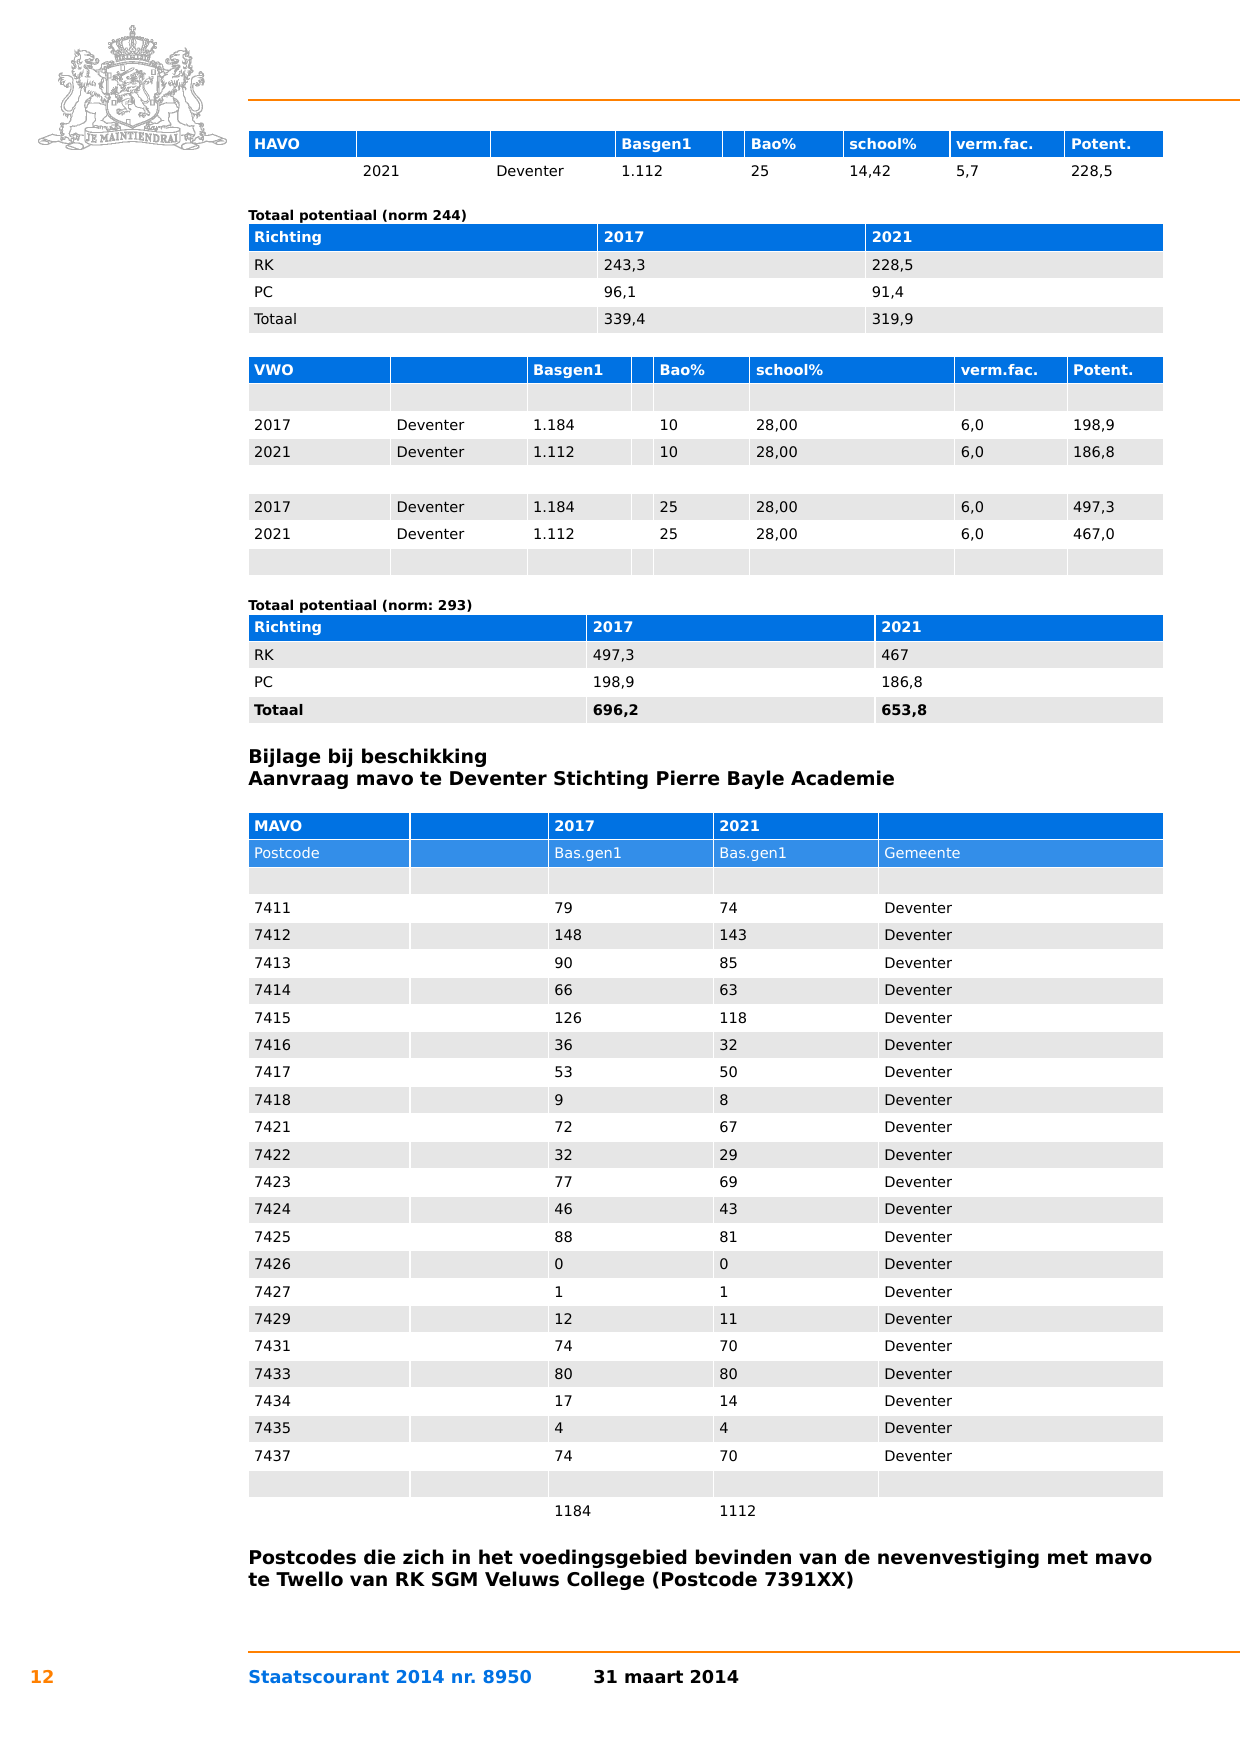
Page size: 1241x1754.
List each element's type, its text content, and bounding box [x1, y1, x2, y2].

table_cell [391, 466, 527, 493]
table_cell Deventer [879, 1142, 1163, 1168]
table_cell Deventer [879, 1388, 1163, 1415]
table_cell 88 [549, 1224, 713, 1250]
table_cell 6,0 [955, 494, 1067, 520]
table_cell Richting [249, 615, 586, 641]
table_cell Deventer [879, 1169, 1163, 1196]
table_cell 2021 [249, 439, 390, 465]
table_header 2017 [549, 813, 713, 839]
table_cell Deventer [879, 1279, 1163, 1305]
table_cell 28,00 [750, 439, 954, 465]
table_cell 85 [714, 950, 878, 976]
table_cell 7437 [249, 1443, 409, 1469]
table_cell Deventer [879, 1114, 1163, 1141]
table_header HAVO [249, 131, 356, 157]
table_cell Deventer [879, 1087, 1163, 1113]
table_cell Deventer [879, 923, 1163, 949]
table_cell 1184 [549, 1498, 713, 1524]
table_cell Deventer [879, 1443, 1163, 1469]
table_cell 66 [549, 978, 713, 1004]
table_cell 6,0 [955, 439, 1067, 465]
table_cell 14 [714, 1388, 878, 1415]
table_cell [879, 1471, 1163, 1497]
table_header school% [750, 357, 954, 383]
table_cell 2017 [249, 494, 390, 520]
table_cell Deventer [879, 1251, 1163, 1278]
table_cell [411, 1279, 548, 1305]
table_cell 0 [549, 1251, 713, 1278]
table_cell [411, 1032, 548, 1058]
table_cell [632, 439, 653, 465]
table_cell 339,4 [598, 307, 865, 333]
table_cell [955, 466, 1067, 493]
table_cell [955, 549, 1067, 575]
table_header [491, 131, 615, 157]
table_cell 1.112 [616, 158, 722, 185]
table_cell 7431 [249, 1334, 409, 1360]
table_cell 7411 [249, 895, 409, 922]
table_cell [654, 384, 749, 411]
table_cell 79 [549, 895, 713, 922]
table_cell 7422 [249, 1142, 409, 1168]
table_cell 7414 [249, 978, 409, 1004]
table_cell [632, 521, 653, 548]
table_cell 63 [714, 978, 878, 1004]
table_cell 81 [714, 1224, 878, 1250]
table_cell Totaal [249, 697, 586, 723]
table_cell Gemeente [879, 840, 1163, 867]
table_cell [411, 1416, 548, 1442]
table_cell Deventer [879, 1224, 1163, 1250]
table_cell 2021 [876, 615, 1163, 641]
table_cell Richting [249, 224, 597, 251]
table_cell Deventer [879, 1060, 1163, 1086]
table_cell 91,4 [866, 279, 1163, 306]
table_cell [750, 549, 954, 575]
table_cell 228,5 [866, 252, 1163, 278]
table_cell 11 [714, 1306, 878, 1332]
table_cell 118 [714, 1005, 878, 1031]
table_cell Deventer [879, 1005, 1163, 1031]
table_cell [528, 466, 631, 493]
table_header Bao% [654, 357, 749, 383]
table_cell 69 [714, 1169, 878, 1196]
table_cell 143 [714, 923, 878, 949]
table_cell 696,2 [587, 697, 874, 723]
table_cell 497,3 [1068, 494, 1163, 520]
table_cell Deventer [491, 158, 615, 185]
table_cell 2021 [357, 158, 490, 185]
table_cell [411, 950, 548, 976]
table_cell 1112 [714, 1498, 878, 1524]
table_cell [411, 1443, 548, 1469]
table_cell [654, 549, 749, 575]
table_header [723, 131, 744, 157]
table_header verm.fac. [951, 131, 1064, 157]
table_cell 7425 [249, 1224, 409, 1250]
table_cell 25 [654, 494, 749, 520]
table_cell [750, 384, 954, 411]
table_cell [714, 1471, 878, 1497]
table_cell [411, 1169, 548, 1196]
table_cell 53 [549, 1060, 713, 1086]
table_header Basgen1 [528, 357, 631, 383]
table_cell 7416 [249, 1032, 409, 1058]
table_cell 80 [549, 1361, 713, 1387]
table_cell [632, 549, 653, 575]
picture [38, 25, 227, 150]
table_header school% [844, 131, 949, 157]
table_header verm.fac. [955, 357, 1067, 383]
table_cell 5,7 [951, 158, 1064, 185]
table_cell [249, 1471, 409, 1497]
table_cell 29 [714, 1142, 878, 1168]
table_cell RK [249, 642, 586, 668]
table_header Potent. [1068, 357, 1163, 383]
table_cell [391, 549, 527, 575]
table_cell Deventer [879, 1334, 1163, 1360]
table_cell [411, 1060, 548, 1086]
table_cell 467,0 [1068, 521, 1163, 548]
table_cell Deventer [391, 521, 527, 548]
table_cell [411, 1224, 548, 1250]
table_cell 7424 [249, 1197, 409, 1223]
table_cell 7426 [249, 1251, 409, 1278]
table_cell Deventer [879, 1197, 1163, 1223]
table_cell [249, 1498, 409, 1524]
table_cell 1 [549, 1279, 713, 1305]
table_cell Bas.gen1 [714, 840, 878, 867]
table_cell [955, 384, 1067, 411]
table_cell Deventer [879, 1306, 1163, 1332]
table_cell [714, 868, 878, 894]
table_cell 243,3 [598, 252, 865, 278]
table_cell [411, 978, 548, 1004]
table_cell 7413 [249, 950, 409, 976]
table_cell 50 [714, 1060, 878, 1086]
table_cell 2017 [598, 224, 865, 251]
table_cell [411, 1005, 548, 1031]
table_cell 67 [714, 1114, 878, 1141]
table_cell [411, 1334, 548, 1360]
table_cell [549, 868, 713, 894]
table_cell [879, 868, 1163, 894]
table_cell [411, 895, 548, 922]
table_cell 497,3 [587, 642, 874, 668]
table_cell 2021 [866, 224, 1163, 251]
text Aanvraag mavo te Deventer Stichting Pierre Bayle Academie [248, 768, 1163, 790]
table_cell 7427 [249, 1279, 409, 1305]
text Postcodes die zich in het voedingsgebied bevinden van de nevenvestiging met mavo te Twello van RK SGM Veluws College (Postcode 7391XX) [248, 1547, 1163, 1591]
table_cell 467 [876, 642, 1163, 668]
table_cell [528, 549, 631, 575]
table_cell [249, 868, 409, 894]
table_cell 70 [714, 1334, 878, 1360]
table_cell 28,00 [750, 494, 954, 520]
table_cell [249, 466, 390, 493]
table_cell [411, 1251, 548, 1278]
table_cell 7418 [249, 1087, 409, 1113]
table_cell 43 [714, 1197, 878, 1223]
table_cell PC [249, 279, 597, 306]
table_header Bao% [745, 131, 843, 157]
table_cell [411, 868, 548, 894]
table_cell [411, 1471, 548, 1497]
table_cell 186,8 [1068, 439, 1163, 465]
table_cell 7417 [249, 1060, 409, 1086]
table_cell 7423 [249, 1169, 409, 1196]
table_cell [411, 840, 548, 867]
table_cell 7415 [249, 1005, 409, 1031]
table_cell 8 [714, 1087, 878, 1113]
table_cell [654, 466, 749, 493]
table_cell [1068, 466, 1163, 493]
table_cell 10 [654, 439, 749, 465]
table_header VWO [249, 357, 390, 383]
table_cell 1.184 [528, 494, 631, 520]
table_cell [411, 923, 548, 949]
table_cell 17 [549, 1388, 713, 1415]
table_cell 7429 [249, 1306, 409, 1332]
table_cell 319,9 [866, 307, 1163, 333]
table_cell [632, 466, 653, 493]
table_cell 0 [714, 1251, 878, 1278]
table_cell [391, 384, 527, 411]
table_cell 198,9 [1068, 412, 1163, 438]
table_cell 148 [549, 923, 713, 949]
table_cell 2017 [587, 615, 874, 641]
table_cell 228,5 [1065, 158, 1163, 185]
table_cell [632, 412, 653, 438]
table_cell Deventer [879, 1416, 1163, 1442]
table_cell Deventer [879, 1361, 1163, 1387]
table_cell 36 [549, 1032, 713, 1058]
table_cell [879, 1498, 1163, 1524]
table_cell 6,0 [955, 412, 1067, 438]
table_cell 1 [714, 1279, 878, 1305]
table_cell [249, 384, 390, 411]
table_cell 186,8 [876, 670, 1163, 696]
table_cell Bas.gen1 [549, 840, 713, 867]
table_cell 7435 [249, 1416, 409, 1442]
table_cell 70 [714, 1443, 878, 1469]
table_header [879, 813, 1163, 839]
table_cell Deventer [391, 494, 527, 520]
table_header [357, 131, 490, 157]
table_cell [411, 1142, 548, 1168]
table_cell 2021 [249, 521, 390, 548]
table_cell [411, 1498, 548, 1524]
table_header [391, 357, 527, 383]
table_cell Deventer [879, 950, 1163, 976]
table_cell 7434 [249, 1388, 409, 1415]
table_cell 1.112 [528, 439, 631, 465]
table_header 2021 [714, 813, 878, 839]
table_cell [411, 1388, 548, 1415]
table_cell Deventer [879, 895, 1163, 922]
table_cell 77 [549, 1169, 713, 1196]
table_cell 74 [714, 895, 878, 922]
table_cell 32 [714, 1032, 878, 1058]
table_cell 25 [745, 158, 843, 185]
table_header Totaal potentiaal (norm 244) [248, 208, 1163, 223]
table_cell [528, 384, 631, 411]
table_cell [411, 1114, 548, 1141]
table_cell 46 [549, 1197, 713, 1223]
table_cell [549, 1471, 713, 1497]
table_cell 1.112 [528, 521, 631, 548]
table_cell 7421 [249, 1114, 409, 1141]
table_cell 90 [549, 950, 713, 976]
table_cell [411, 1306, 548, 1332]
table_cell [632, 384, 653, 411]
table_cell 96,1 [598, 279, 865, 306]
table_header MAVO [249, 813, 409, 839]
table_cell 12 [549, 1306, 713, 1332]
table_cell 10 [654, 412, 749, 438]
table_cell Postcode [249, 840, 409, 867]
table_cell 198,9 [587, 670, 874, 696]
table_header [632, 357, 653, 383]
text Bijlage bij beschikking [248, 746, 1163, 768]
table_cell 6,0 [955, 521, 1067, 548]
table_cell [249, 549, 390, 575]
table_cell [1068, 549, 1163, 575]
table_cell 7433 [249, 1361, 409, 1387]
table_cell PC [249, 670, 586, 696]
table_cell 1.184 [528, 412, 631, 438]
table_cell [1068, 384, 1163, 411]
table_cell [411, 1197, 548, 1223]
table_cell 32 [549, 1142, 713, 1168]
table_cell 653,8 [876, 697, 1163, 723]
table_cell Totaal [249, 307, 597, 333]
table_cell [632, 494, 653, 520]
table_cell [723, 158, 744, 185]
table_cell 14,42 [844, 158, 949, 185]
table_cell [750, 466, 954, 493]
table_cell RK [249, 252, 597, 278]
table_cell 25 [654, 521, 749, 548]
table_cell 7412 [249, 923, 409, 949]
table_header Potent. [1065, 131, 1163, 157]
table_cell 28,00 [750, 412, 954, 438]
table_cell 4 [714, 1416, 878, 1442]
table_cell [411, 1087, 548, 1113]
table_cell Deventer [391, 439, 527, 465]
table_cell 9 [549, 1087, 713, 1113]
table_cell 28,00 [750, 521, 954, 548]
table_cell Deventer [879, 1032, 1163, 1058]
table_cell 126 [549, 1005, 713, 1031]
table_cell 74 [549, 1443, 713, 1469]
table_header [411, 813, 548, 839]
table_cell 4 [549, 1416, 713, 1442]
table_cell 2017 [249, 412, 390, 438]
table_cell Deventer [879, 978, 1163, 1004]
table_cell 74 [549, 1334, 713, 1360]
table_cell Deventer [391, 412, 527, 438]
table_header Basgen1 [616, 131, 722, 157]
table_header Totaal potentiaal (norm: 293) [248, 598, 1163, 614]
table_cell [249, 158, 356, 185]
table_cell 72 [549, 1114, 713, 1141]
table_cell 80 [714, 1361, 878, 1387]
table_cell [411, 1361, 548, 1387]
